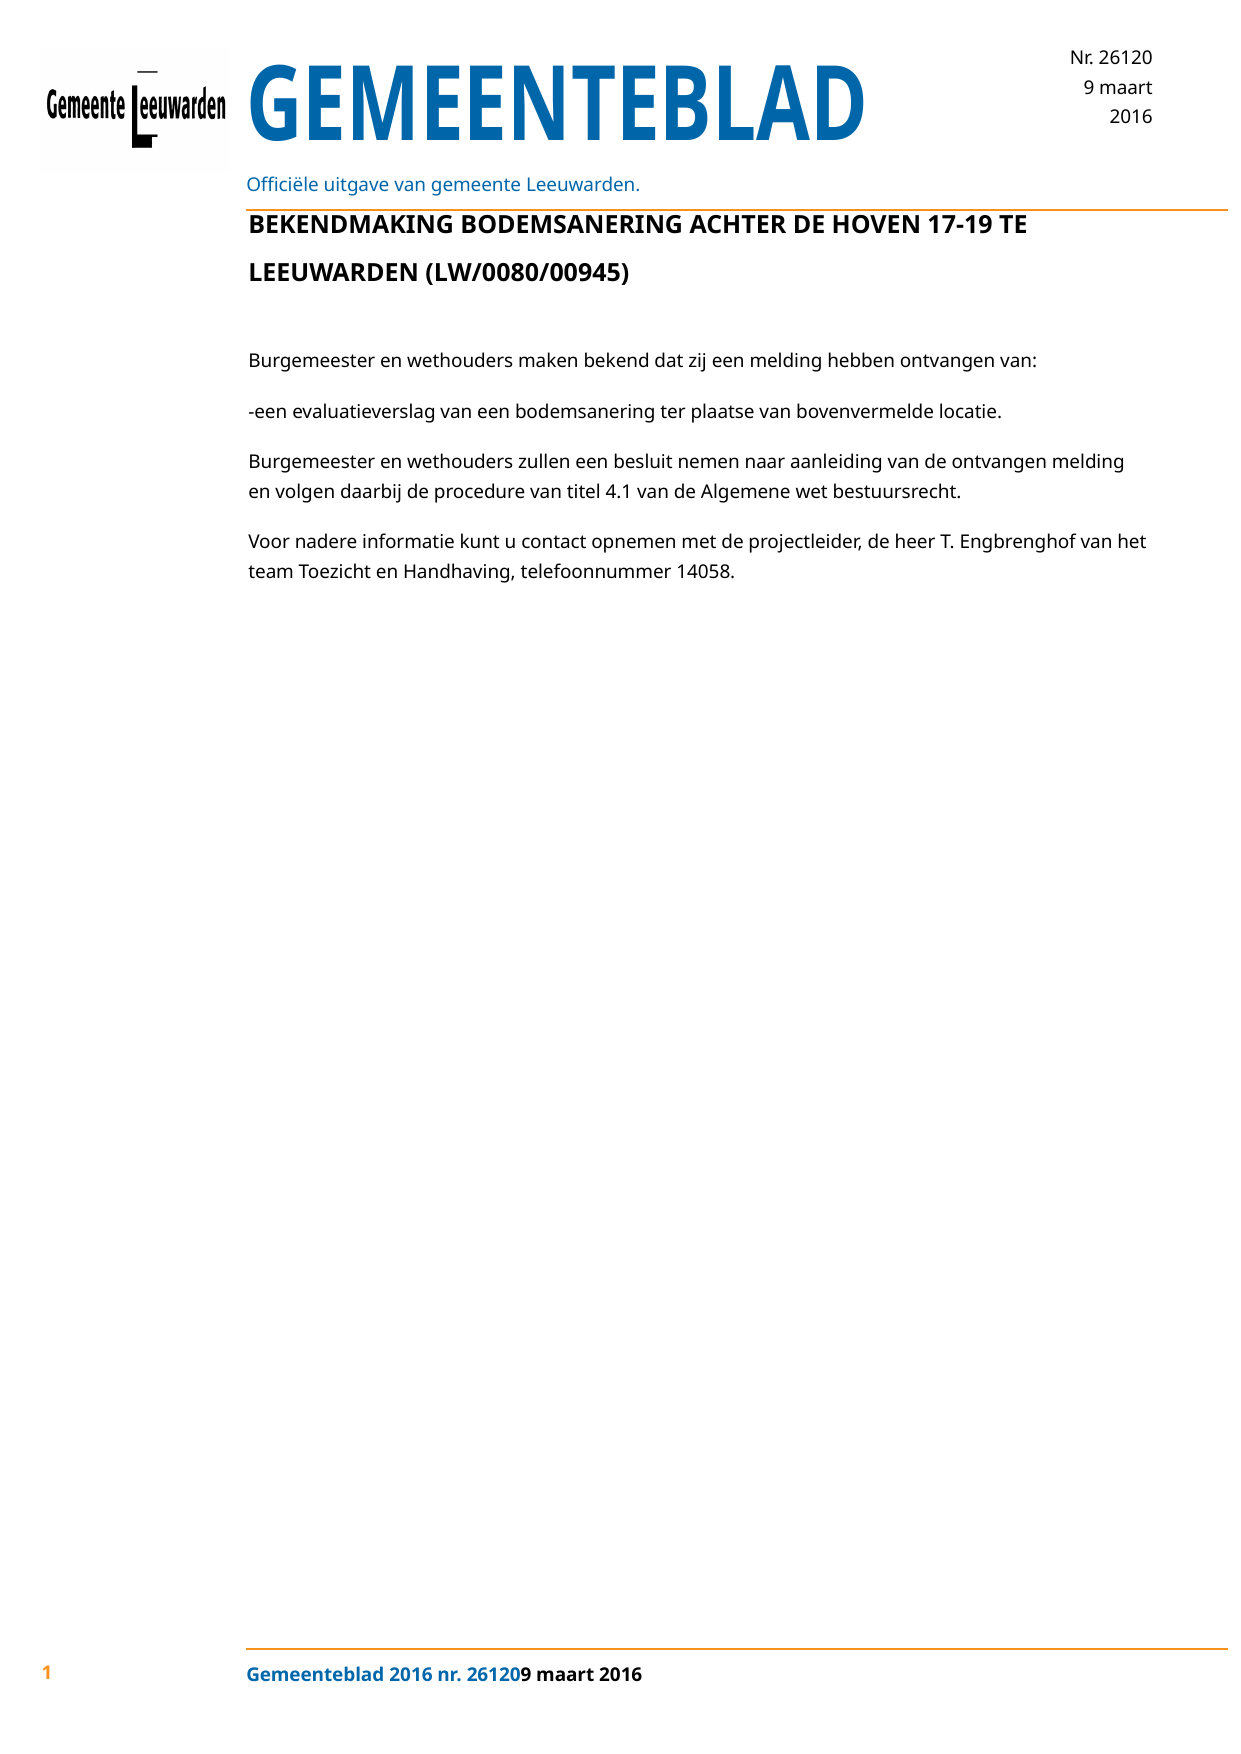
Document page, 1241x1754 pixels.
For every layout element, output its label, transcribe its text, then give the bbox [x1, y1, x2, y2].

text Voor nadere informatie kunt u contact opnemen met de projectleider, de heer T. Engbrenghof van het team Toezicht en Handhaving, telefoonnummer 14058. [248, 528, 1152, 584]
text Burgemeester en wethouders maken bekend dat zij een melding hebben ontvangen van: [248, 347, 1152, 373]
text BEKENDMAKING BODEMSANERING ACHTER DE HOVEN 17-19 TE LEEUWARDEN (LW/0080/00945) [248, 211, 1152, 288]
text -een evaluatieverslag van een bodemsanering ter plaatse van bovenvermelde locatie. [248, 398, 1152, 424]
picture [41, 47, 231, 172]
text Burgemeester en wethouders zullen een besluit nemen naar aanleiding van de ontvangen melding en volgen daarbij de procedure van titel 4.1 van de Algemene wet bestuursrecht. [248, 448, 1152, 504]
